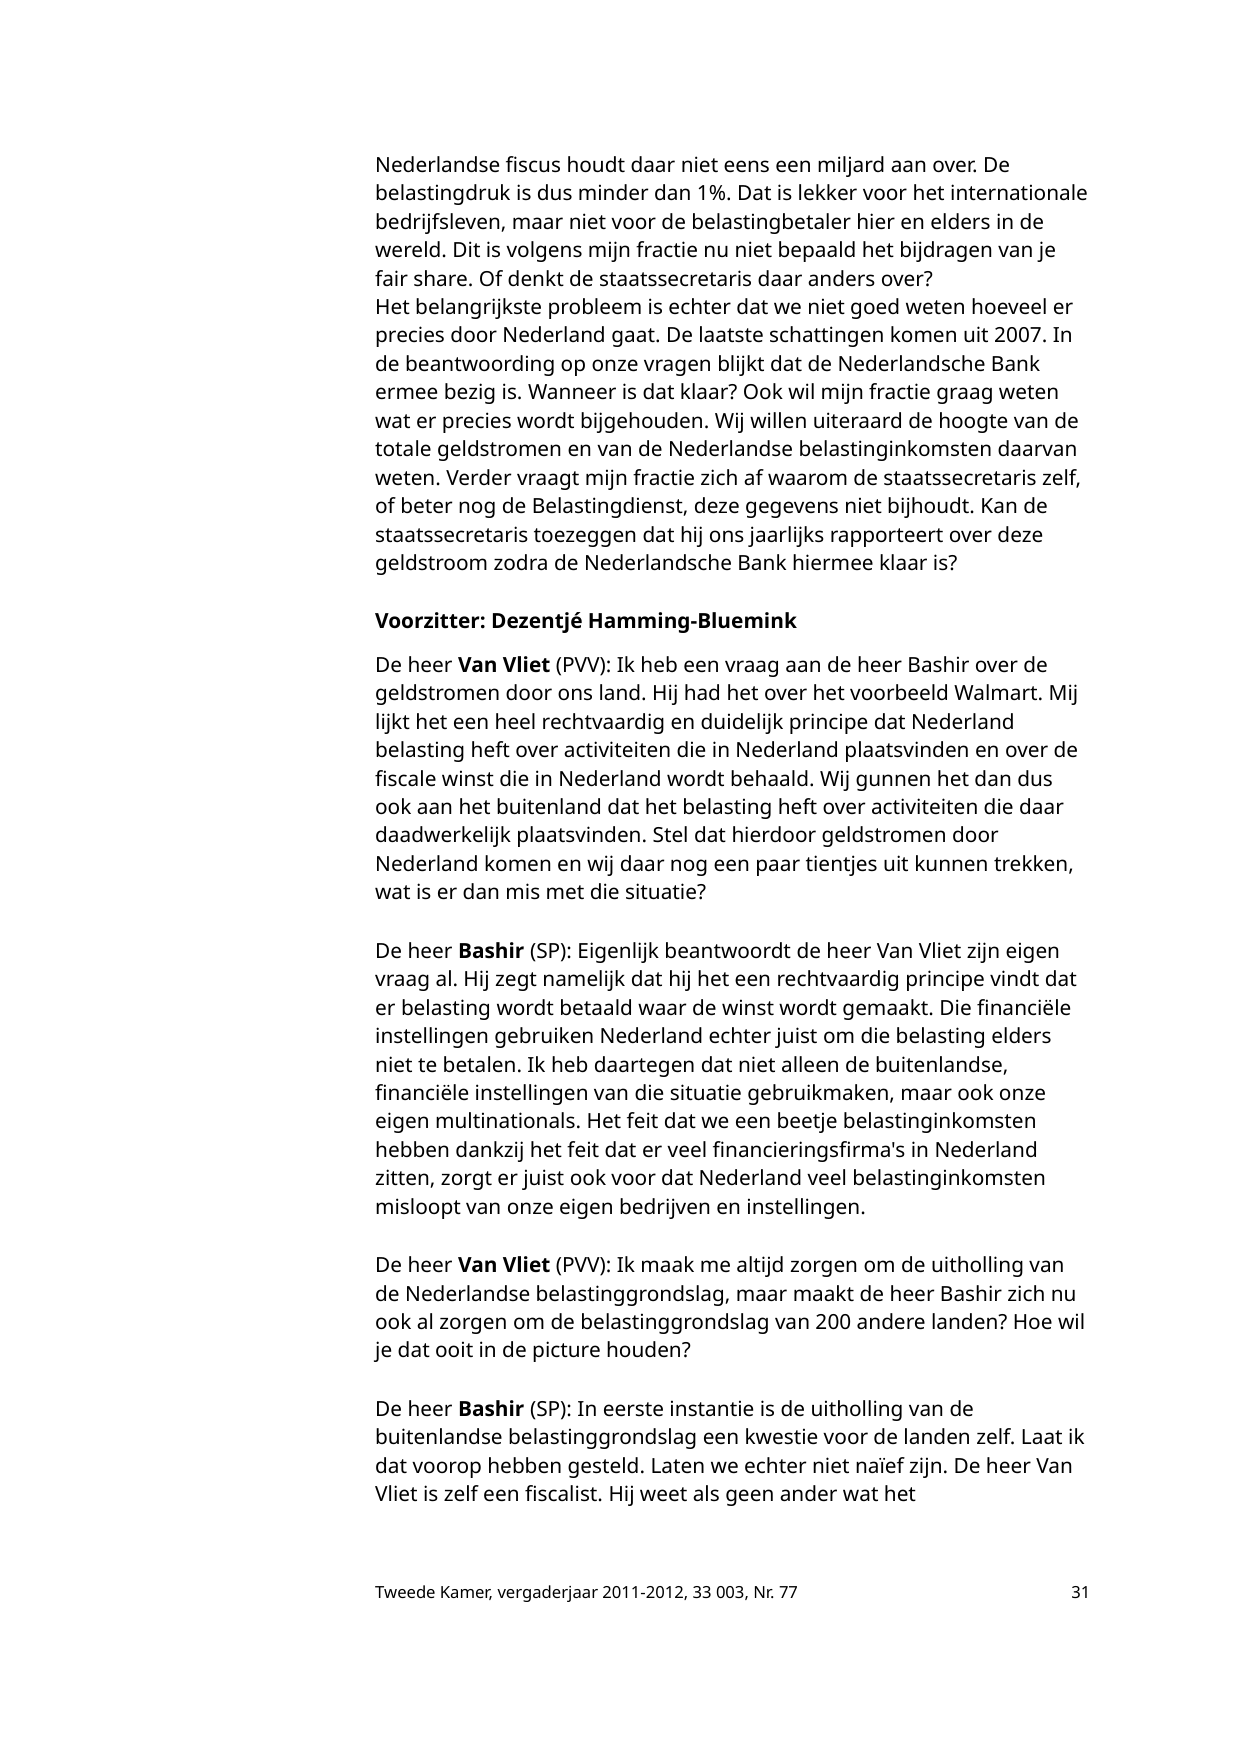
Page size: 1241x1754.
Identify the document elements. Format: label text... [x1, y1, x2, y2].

text De heer Van Vliet (PVV): Ik maak me altijd zorgen om de uitholling van de Nederlandse belastinggrondslag, maar maakt de heer Bashir zich nu ook al zorgen om de belastinggrondslag van 200 andere landen? Hoe wil je dat ooit in de picture houden? [375, 1250, 1090, 1364]
text Voorzitter: Dezentjé Hamming-Bluemink [375, 607, 1090, 635]
text Nederlandse fiscus houdt daar niet eens een miljard aan over. De belastingdruk is dus minder dan 1%. Dat is lekker voor het internationale bedrijfsleven, maar niet voor de belastingbetaler hier en elders in de wereld. Dit is volgens mijn fractie nu niet bepaald het bijdragen van je fair share. Of denkt de staatssecretaris daar anders over? [375, 150, 1090, 292]
text De heer Bashir (SP): In eerste instantie is de uitholling van de buitenlandse belastinggrondslag een kwestie voor de landen zelf. Laat ik dat voorop hebben gesteld. Laten we echter niet naïef zijn. De heer Van Vliet is zelf een fiscalist. Hij weet als geen ander wat het [375, 1394, 1090, 1508]
text De heer Van Vliet (PVV): Ik heb een vraag aan de heer Bashir over de geldstromen door ons land. Hij had het over het voorbeeld Walmart. Mij lijkt het een heel rechtvaardig en duidelijk principe dat Nederland belasting heft over activiteiten die in Nederland plaatsvinden en over de fiscale winst die in Nederland wordt behaald. Wij gunnen het dan dus ook aan het buitenland dat het belasting heft over activiteiten die daar daadwerkelijk plaatsvinden. Stel dat hierdoor geldstromen door Nederland komen en wij daar nog een paar tientjes uit kunnen trekken, wat is er dan mis met die situatie? [375, 650, 1090, 906]
text Het belangrijkste probleem is echter dat we niet goed weten hoeveel er precies door Nederland gaat. De laatste schattingen komen uit 2007. In de beantwoording op onze vragen blijkt dat de Nederlandsche Bank ermee bezig is. Wanneer is dat klaar? Ook wil mijn fractie graag weten wat er precies wordt bijgehouden. Wij willen uiteraard de hoogte van de totale geldstromen en van de Nederlandse belastinginkomsten daarvan weten. Verder vraagt mijn fractie zich af waarom de staatssecretaris zelf, of beter nog de Belastingdienst, deze gegevens niet bijhoudt. Kan de staatssecretaris toezeggen dat hij ons jaarlijks rapporteert over deze geldstroom zodra de Nederlandsche Bank hiermee klaar is? [375, 292, 1090, 577]
text De heer Bashir (SP): Eigenlijk beantwoordt de heer Van Vliet zijn eigen vraag al. Hij zegt namelijk dat hij het een rechtvaardig principe vindt dat er belasting wordt betaald waar de winst wordt gemaakt. Die financiële instellingen gebruiken Nederland echter juist om die belasting elders niet te betalen. Ik heb daartegen dat niet alleen de buitenlandse, financiële instellingen van die situatie gebruikmaken, maar ook onze eigen multinationals. Het feit dat we een beetje belastinginkomsten hebben dankzij het feit dat er veel financieringsfirma's in Nederland zitten, zorgt er juist ook voor dat Nederland veel belastinginkomsten misloopt van onze eigen bedrijven en instellingen. [375, 936, 1090, 1220]
